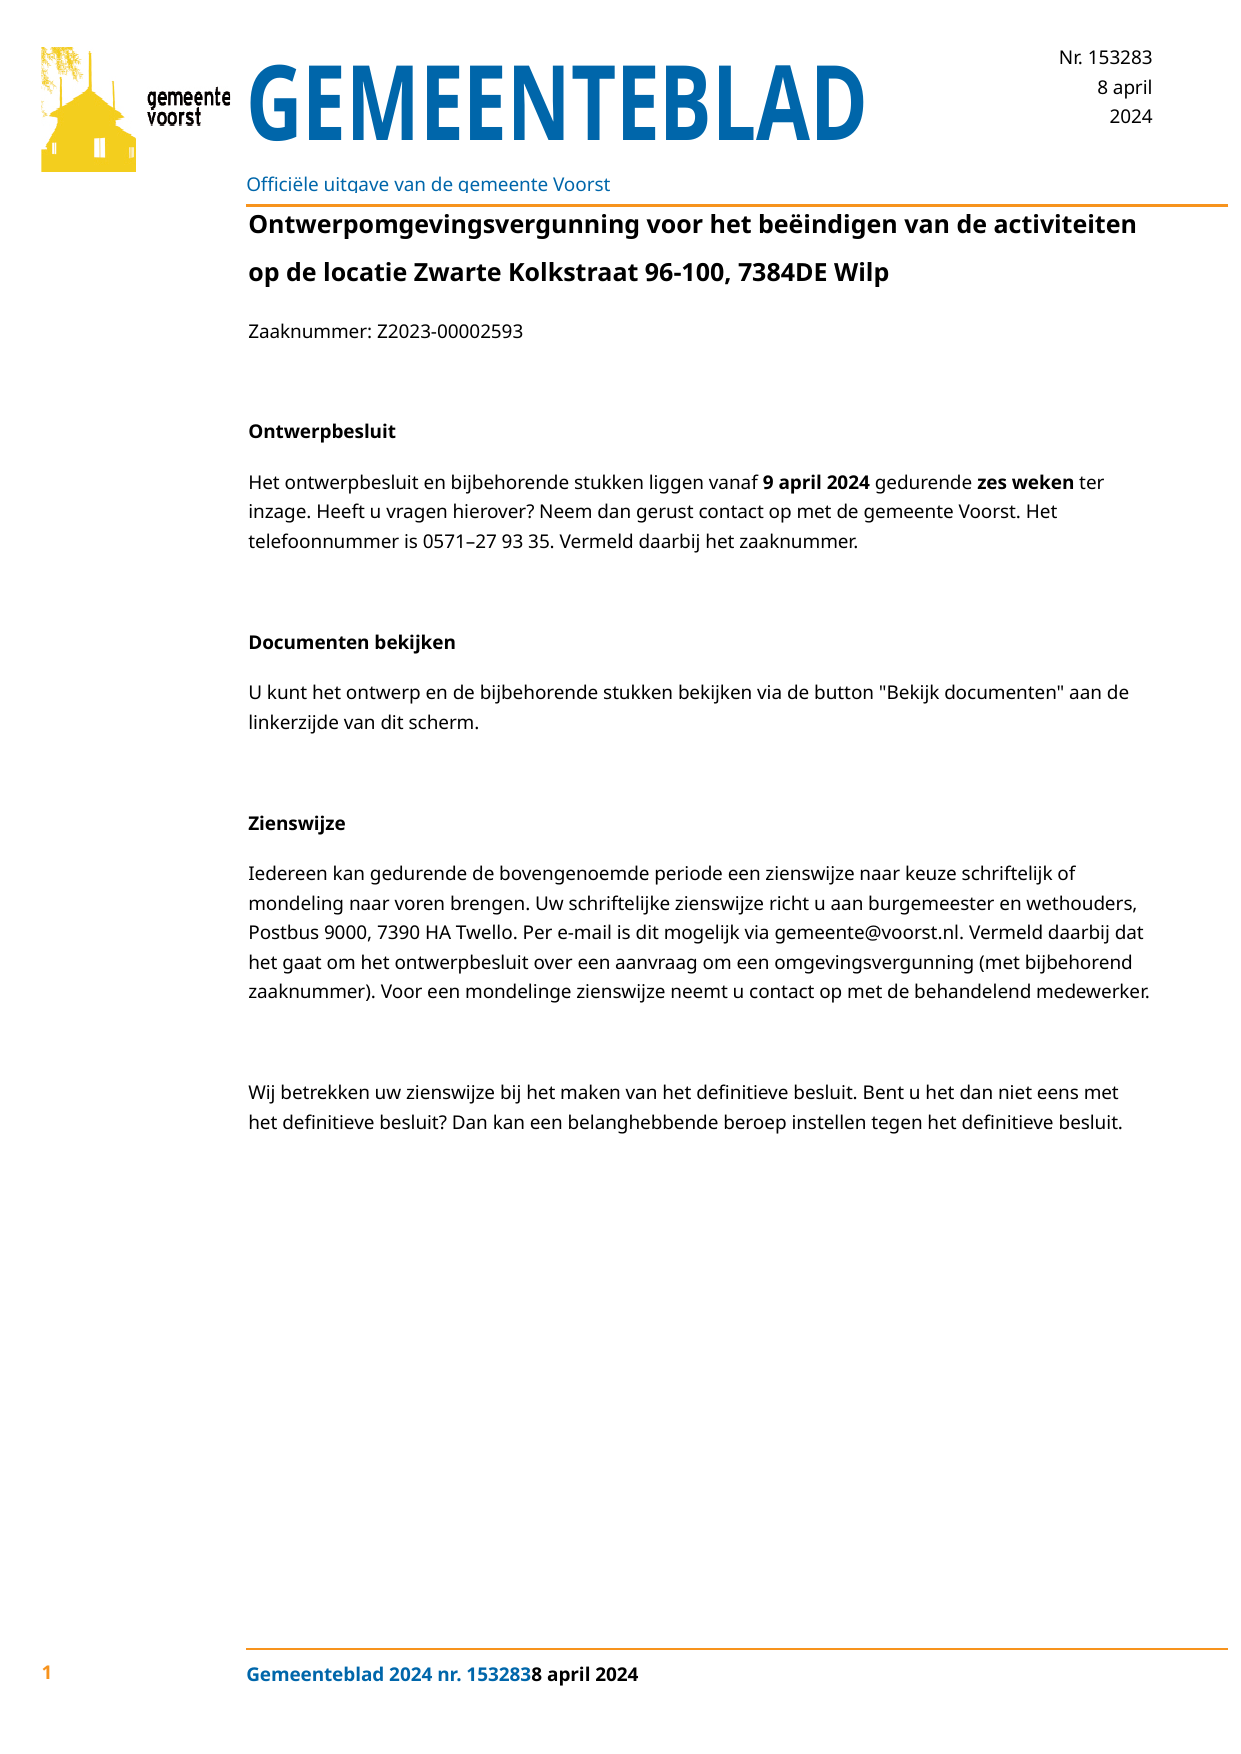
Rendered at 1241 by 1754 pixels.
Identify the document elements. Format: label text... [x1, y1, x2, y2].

text Het ontwerpbesluit en bijbehorende stukken liggen vanaf 9 april 2024 gedurende zes weken ter inzage. Heeft u vragen hierover? Neem dan gerust contact op met de gemeente Voorst. Het telefoonnummer is 0571–27 93 35. Vermeld daarbij het zaaknummer. [248, 469, 1152, 554]
text Zienswijze [248, 810, 1152, 836]
text Iedereen kan gedurende de bovengenoemde periode een zienswijze naar keuze schriftelijk of mondeling naar voren brengen. Uw schriftelijke zienswijze richt u aan burgemeester en wethouders, Postbus 9000, 7390 HA Twello. Per e-mail is dit mogelijk via gemeente@voorst.nl. Vermeld daarbij dat het gaat om het ontwerpbesluit over een aanvraag om een omgevingsvergunning (met bijbehorend zaaknummer). Voor een mondelinge zienswijze neemt u contact op met de behandelend medewerker. [248, 860, 1152, 1004]
text Documenten bekijken [248, 629, 1152, 655]
text Ontwerpbesluit [248, 419, 1152, 444]
text Ontwerpomgevingsvergunning voor het beëindigen van de activiteiten op de locatie Zwarte Kolkstraat 96-100, 7384DE Wilp [248, 207, 1152, 288]
text Zaaknummer: Z2023-00002593 [248, 318, 1152, 344]
text Wij betrekken uw zienswijze bij het maken van het definitieve besluit. Bent u het dan niet eens met het definitieve besluit? Dan kan een belanghebbende beroep instellen tegen het definitieve besluit. [248, 1079, 1152, 1135]
picture [41, 47, 231, 172]
text U kunt het ontwerp en de bijbehorende stukken bekijken via de button "Bekijk documenten" aan de linkerzijde van dit scherm. [248, 679, 1152, 735]
